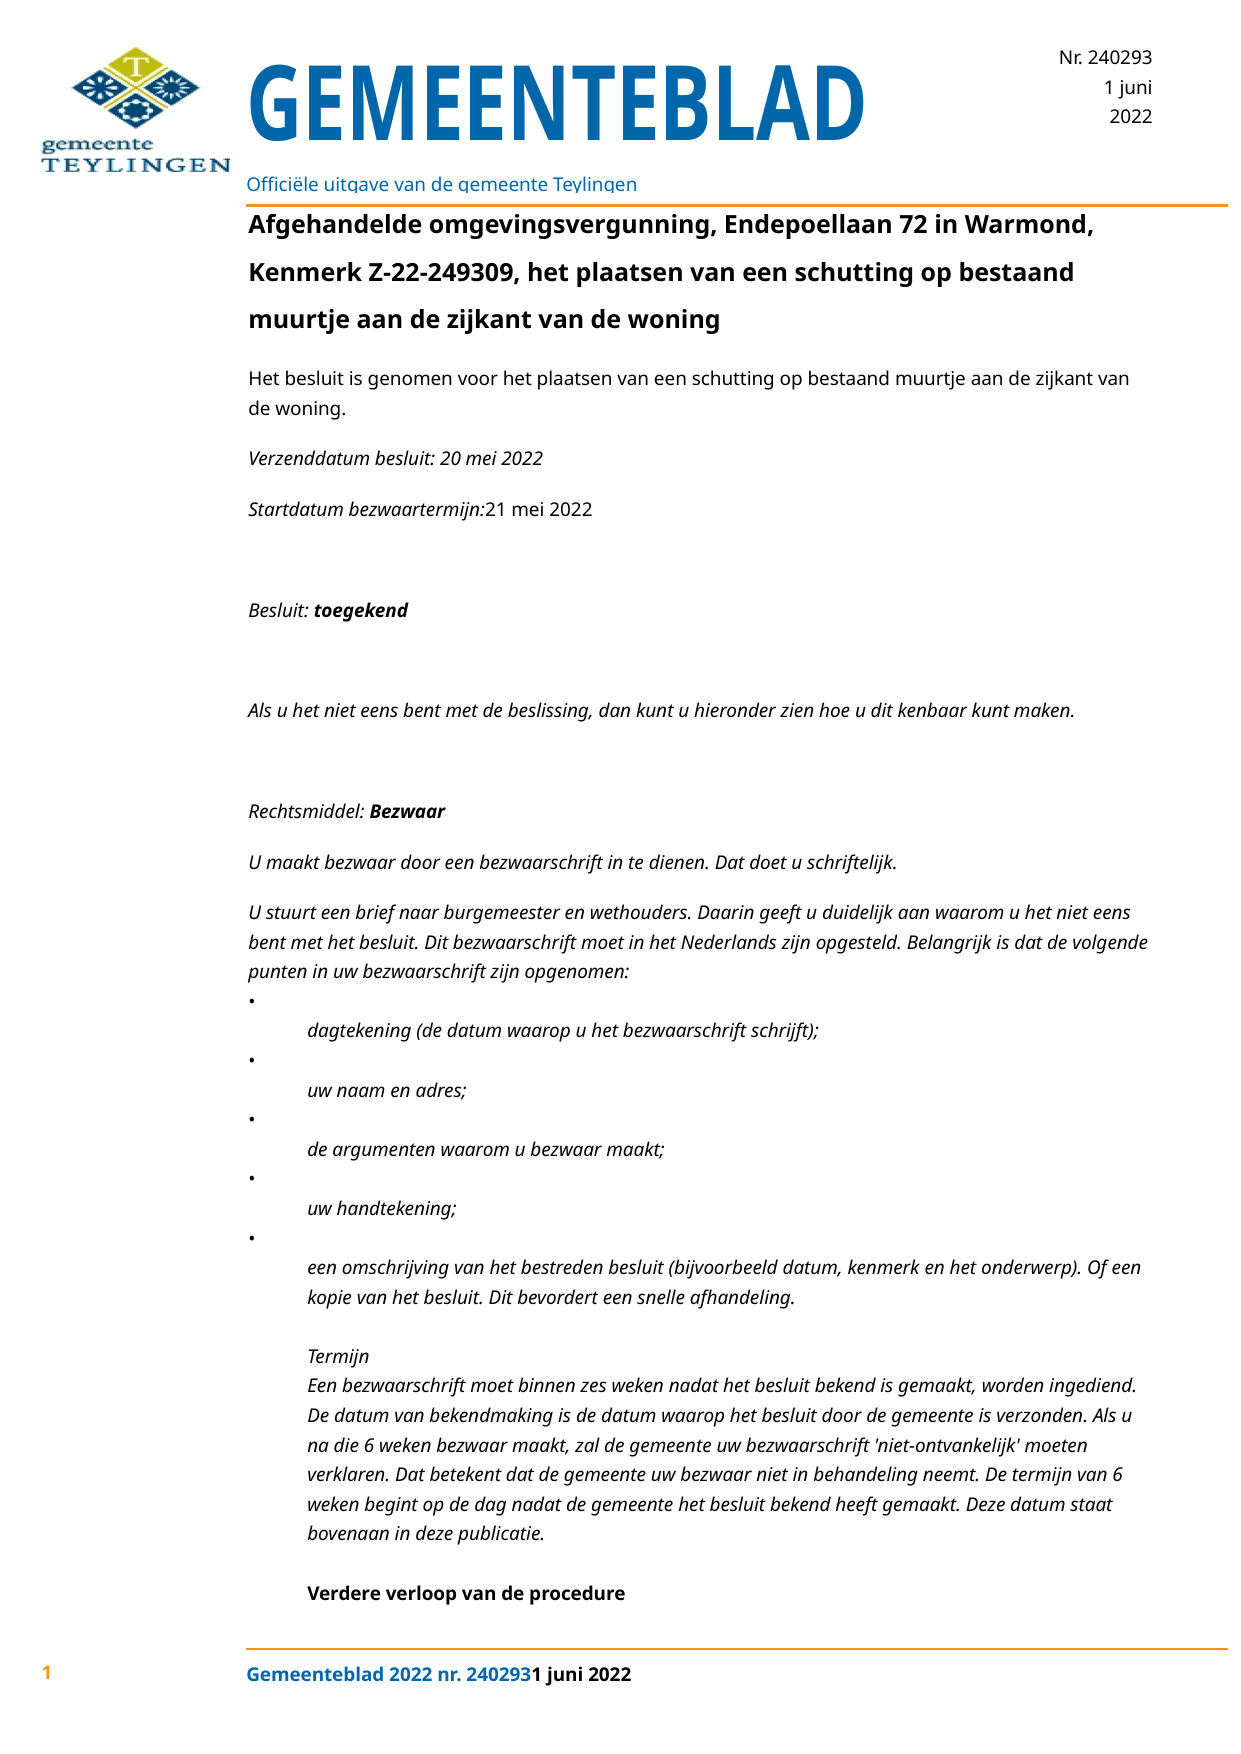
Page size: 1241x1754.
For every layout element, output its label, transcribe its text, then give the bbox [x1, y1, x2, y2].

list uw naam en adres; [248, 1077, 1152, 1102]
list Verdere verloop van de procedure [248, 1580, 1152, 1605]
text U maakt bezwaar door een bezwaarschrift in te dienen. Dat doet u schriftelijk. [248, 849, 1152, 874]
list uw handtekening; [248, 1195, 1152, 1221]
list dagtekening (de datum waarop u het bezwaarschrift schrijft); [248, 1018, 1152, 1043]
text Besluit: toegekend [248, 597, 1152, 622]
text U stuurt een brief naar burgemeester en wethouders. Daarin geeft u duidelijk aan waarom u het niet eens bent met het besluit. Dit bezwaarschrift moet in het Nederlands zijn opgesteld. Belangrijk is dat de volgende punten in uw bezwaarschrift zijn opgenomen: [248, 899, 1152, 984]
text Afgehandelde omgevingsvergunning, Endepoellaan 72 in Warmond, Kenmerk Z-22-249309, het plaatsen van een schutting op bestaand muurtje aan de zijkant van de woning [248, 207, 1152, 336]
list Termijn [248, 1343, 1152, 1369]
text Verzenddatum besluit: 20 mei 2022 [248, 446, 1152, 471]
list een omschrijving van het bestreden besluit (bijvoorbeeld datum, kenmerk en het onderwerp). Of een kopie van het besluit. Dit bevordert een snelle afhandeling. [248, 1254, 1152, 1309]
text Als u het niet eens bent met de beslissing, dan kunt u hieronder zien hoe u dit kenbaar kunt maken. [248, 698, 1152, 723]
text Rechtsmiddel: Bezwaar [248, 798, 1152, 824]
list Een bezwaarschrift moet binnen zes weken nadat het besluit bekend is gemaakt, worden ingediend. De datum van bekendmaking is de datum waarop het besluit door de gemeente is verzonden. Als u na die 6 weken bezwaar maakt, zal de gemeente uw bezwaarschrift 'niet-ontvankelijk' moeten verklaren. Dat betekent dat de gemeente uw bezwaar niet in behandeling neemt. De termijn van 6 weken begint op de dag nadat de gemeente het besluit bekend heeft gemaakt. Deze datum staat bovenaan in deze publicatie. [248, 1373, 1152, 1546]
text Het besluit is genomen voor het plaatsen van een schutting op bestaand muurtje aan de zijkant van de woning. [248, 366, 1152, 421]
list de argumenten waarom u bezwaar maakt; [248, 1136, 1152, 1162]
picture [41, 47, 231, 172]
text Startdatum bezwaartermijn:21 mei 2022 [248, 496, 1152, 522]
